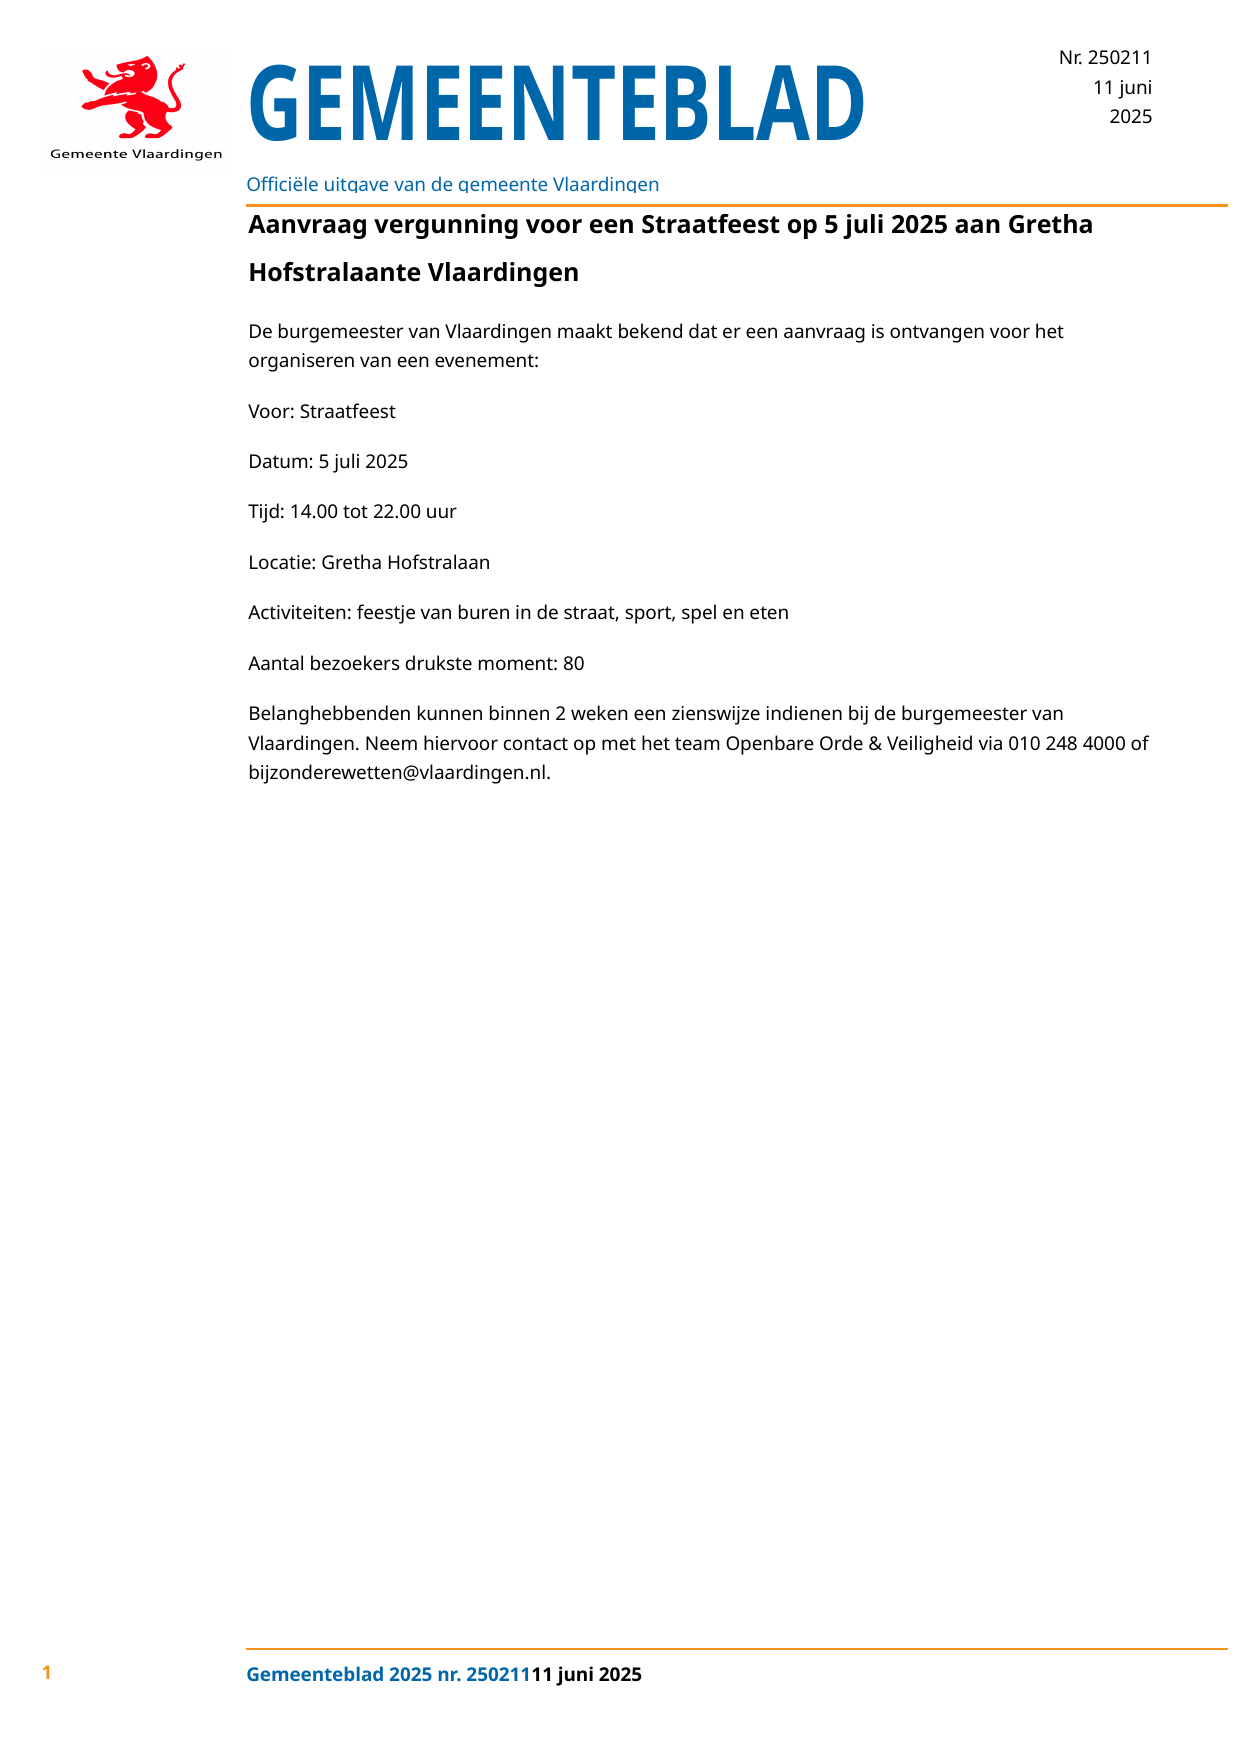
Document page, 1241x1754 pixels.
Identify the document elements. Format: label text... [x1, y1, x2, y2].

text Voor: Straatfeest [248, 398, 1152, 424]
text Datum: 5 juli 2025 [248, 448, 1152, 474]
picture [41, 47, 231, 172]
text Aanvraag vergunning voor een Straatfeest op 5 juli 2025 aan Gretha Hofstralaante Vlaardingen [248, 207, 1152, 288]
text De burgemeester van Vlaardingen maakt bekend dat er een aanvraag is ontvangen voor het organiseren van een evenement: [248, 318, 1152, 373]
text Belanghebbenden kunnen binnen 2 weken een zienswijze indienen bij de burgemeester van Vlaardingen. Neem hiervoor contact op met het team Openbare Orde & Veiligheid via 010 248 4000 of bijzonderewetten@vlaardingen.nl. [248, 700, 1152, 785]
text Aantal bezoekers drukste moment: 80 [248, 650, 1152, 676]
text Activiteiten: feestje van buren in de straat, sport, spel en eten [248, 599, 1152, 625]
text Tijd: 14.00 tot 22.00 uur [248, 499, 1152, 524]
text Locatie: Gretha Hofstralaan [248, 549, 1152, 575]
